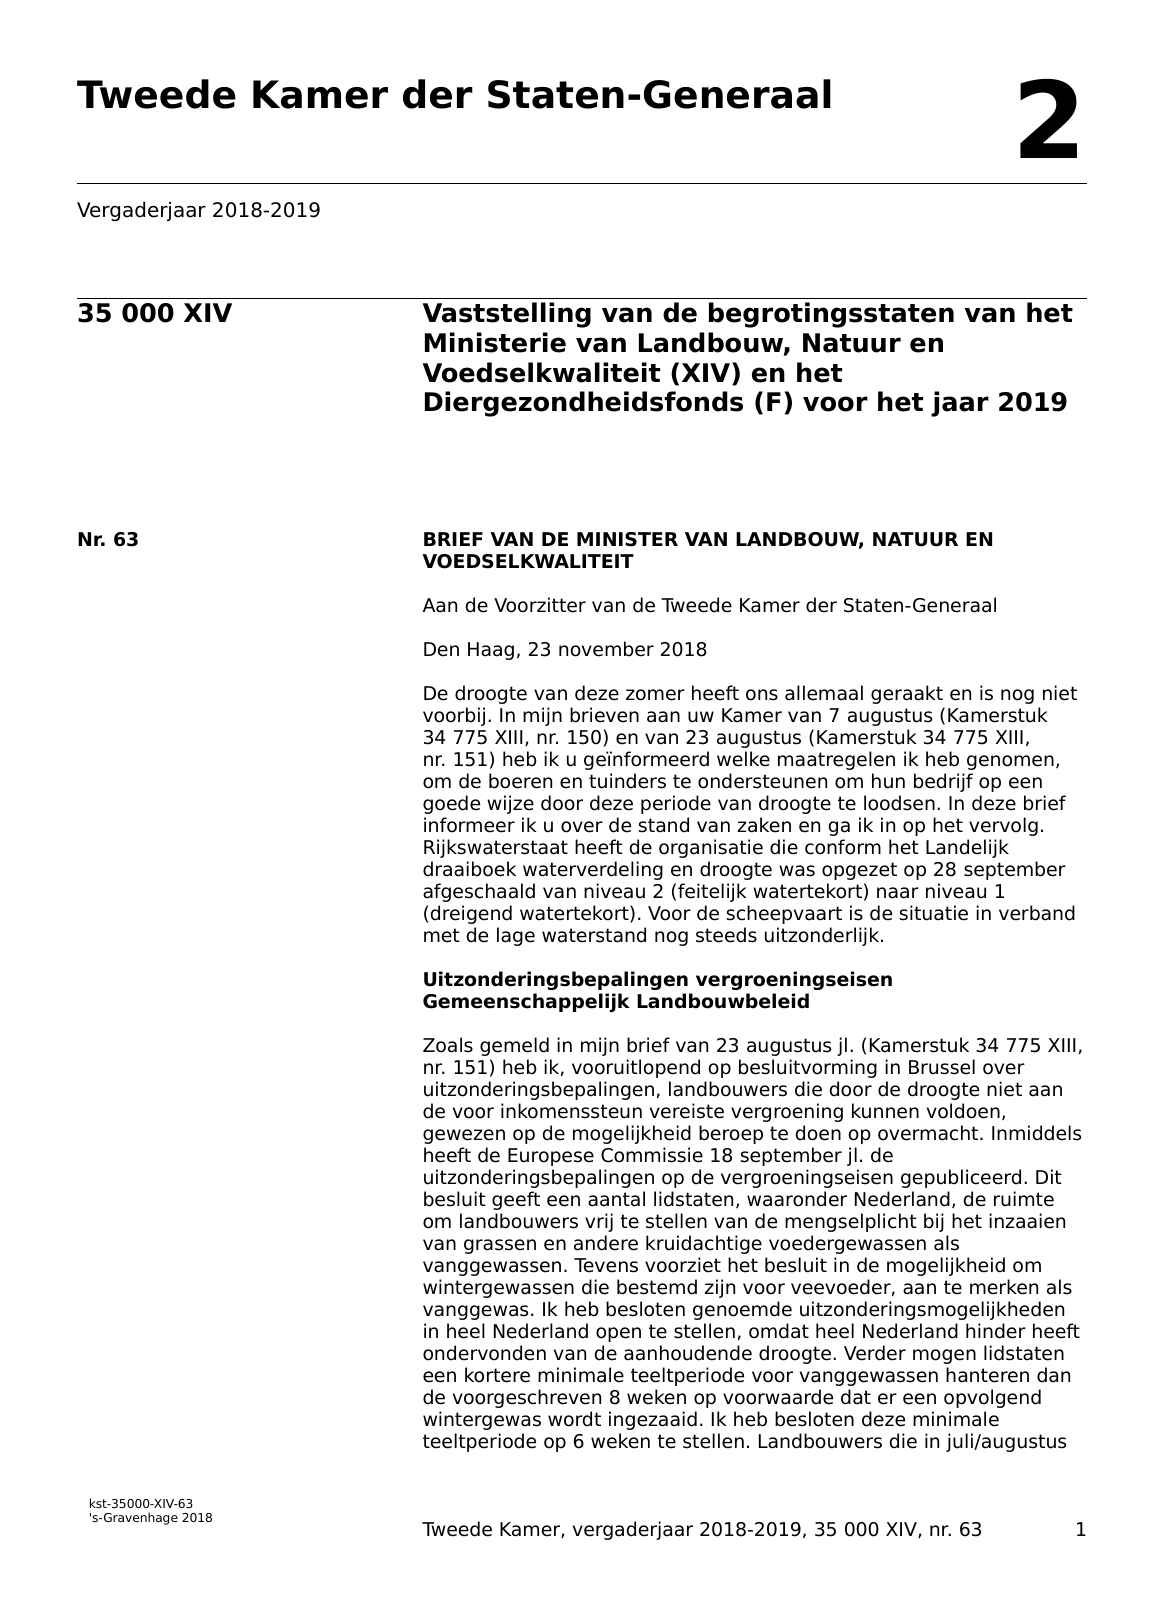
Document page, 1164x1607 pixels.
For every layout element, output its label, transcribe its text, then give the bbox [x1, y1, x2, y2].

text 's-Gravenhage 2018 [88, 1511, 323, 1525]
subtitle 35 000 XIV Vaststelling van de begrotingsstaten van het Ministerie van Landbouw, Natuur en Voedselkwaliteit (XIV) en het Diergezondheidsfonds (F) voor het jaar 2019 [77, 299, 1087, 418]
text Zoals gemeld in mijn brief van 23 augustus jl. (Kamerstuk 34 775 XIII, nr. 151) heb ik, vooruitlopend op besluitvorming in Brussel over uitzonderingsbepalingen, landbouwers die door de droogte niet aan de voor inkomenssteun vereiste vergroening kunnen voldoen, gewezen op de mogelijkheid beroep te doen op overmacht. Inmiddels heeft de Europese Commissie 18 september jl. de uitzonderingsbepalingen op de vergroeningseisen gepubliceerd. Dit besluit geeft een aantal lidstaten, waaronder Nederland, de ruimte om landbouwers vrij te stellen van de mengselplicht bij het inzaaien van grassen en andere kruidachtige voedergewassen als vanggewassen. Tevens voorziet het besluit in de mogelijkheid om wintergewassen die bestemd zijn voor veevoeder, aan te merken als vanggewas. Ik heb besloten genoemde uitzonderingsmogelijkheden in heel Nederland open te stellen, omdat heel Nederland hinder heeft ondervonden van de aanhoudende droogte. Verder mogen lidstaten een kortere minimale teeltperiode voor vanggewassen hanteren dan de voorgeschreven 8 weken op voorwaarde dat er een opvolgend wintergewas wordt ingezaaid. Ik heb besloten deze minimale teeltperiode op 6 weken te stellen. Landbouwers die in juli/augustus [422, 1035, 1087, 1453]
text De droogte van deze zomer heeft ons allemaal geraakt en is nog niet voorbij. In mijn brieven aan uw Kamer van 7 augustus (Kamerstuk 34 775 XIII, nr. 150) en van 23 augustus (Kamerstuk 34 775 XIII, nr. 151) heb ik u geïnformeerd welke maatregelen ik heb genomen, om de boeren en tuinders te ondersteunen om hun bedrijf op een goede wijze door deze periode van droogte te loodsen. In deze brief informeer ik u over de stand van zaken en ga ik in op het vervolg. Rijkswaterstaat heeft de organisatie die conform het Landelijk draaiboek waterverdeling en droogte was opgezet op 28 september afgeschaald van niveau 2 (feitelijk watertekort) naar niveau 1 (dreigend watertekort). Voor de scheepvaart is de situatie in verband met de lage waterstand nog steeds uitzonderlijk. [422, 683, 1087, 947]
subtitle Nr. 63 BRIEF VAN DE MINISTER VAN LANDBOUW, NATUUR EN VOEDSELKWALITEIT [77, 529, 1087, 573]
text kst-35000-XIV-63 [88, 1497, 323, 1511]
text Aan de Voorzitter van de Tweede Kamer der Staten-Generaal [422, 595, 1087, 617]
table_header 2 [886, 59, 1087, 183]
text Den Haag, 23 november 2018 [422, 639, 1087, 661]
table_cell Vergaderjaar 2018-2019 [77, 184, 1087, 298]
subtitle Uitzonderingsbepalingen vergroeningseisen Gemeenschappelijk Landbouwbeleid [422, 969, 1087, 1013]
table_header Tweede Kamer der Staten-Generaal [77, 59, 886, 183]
